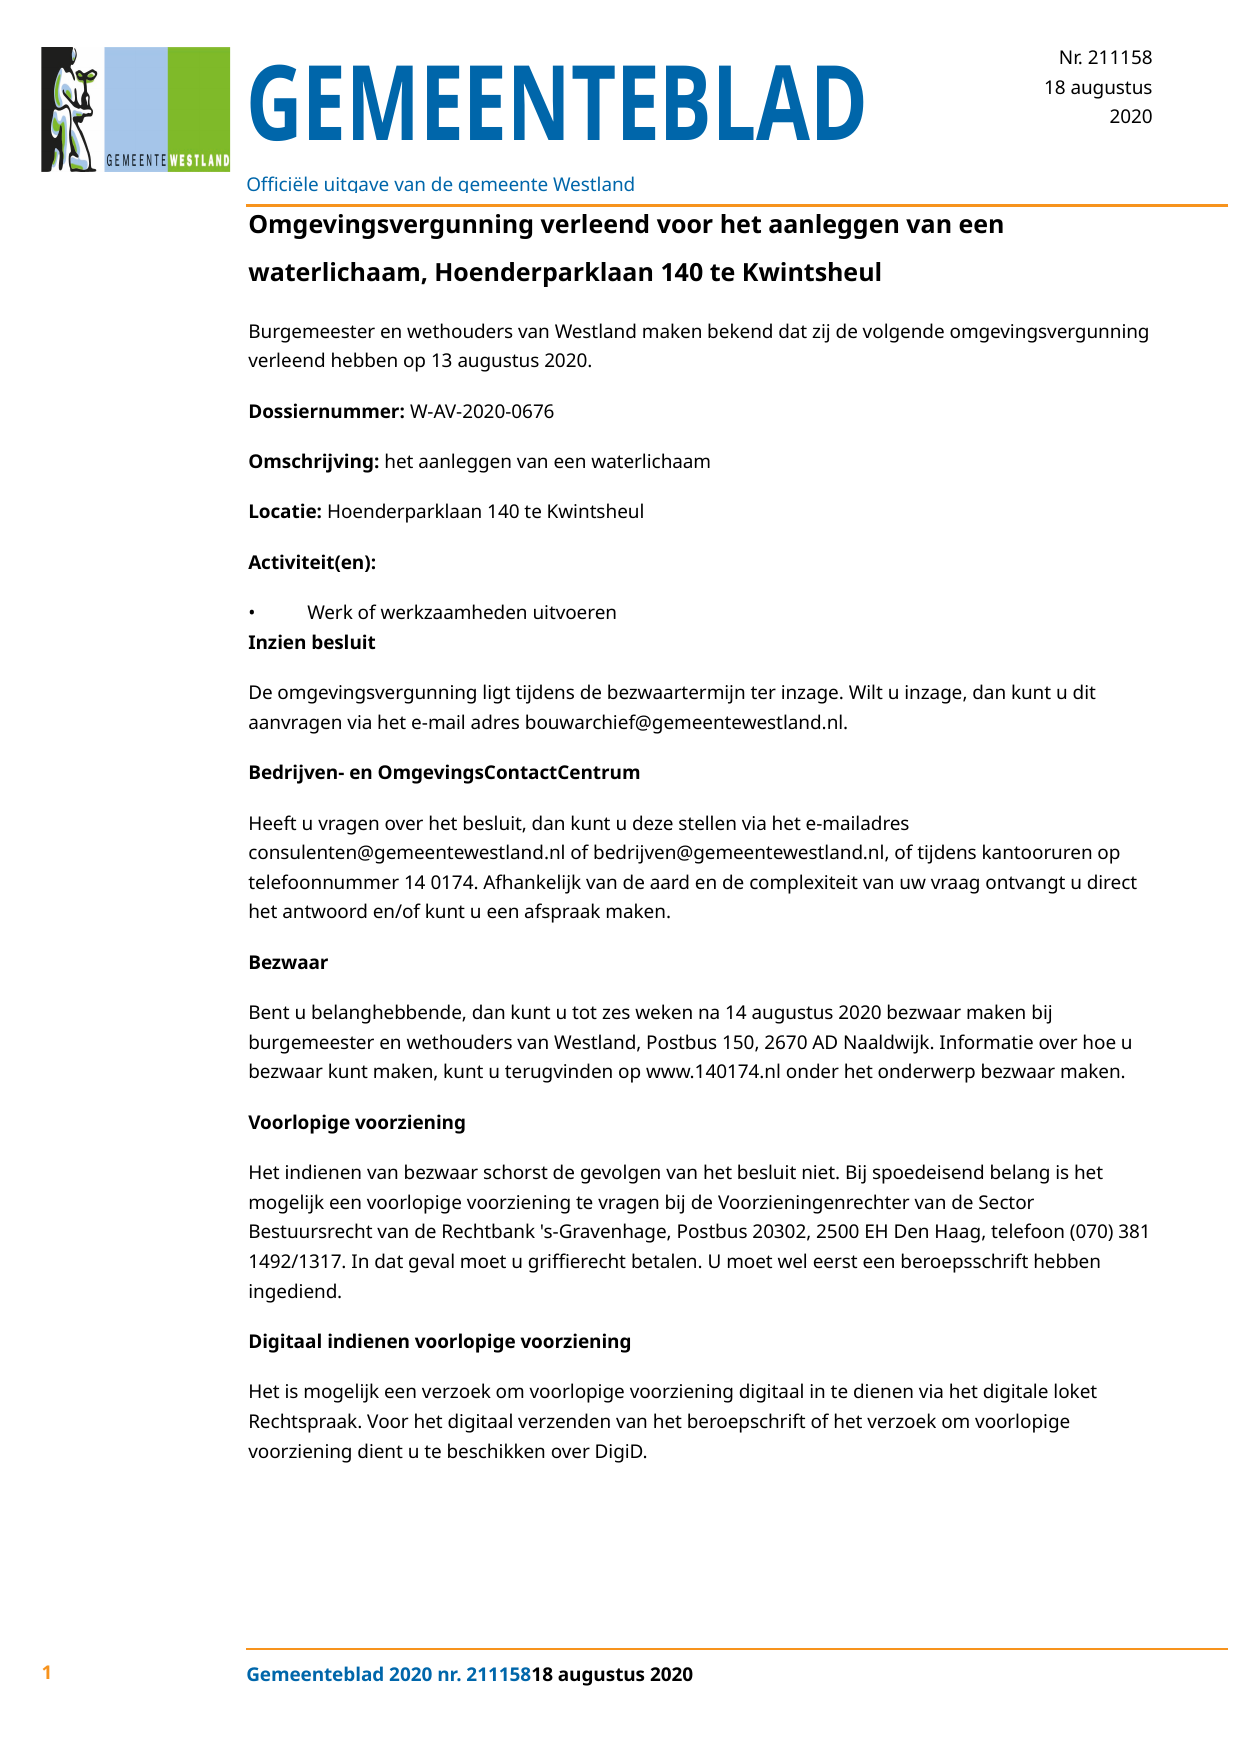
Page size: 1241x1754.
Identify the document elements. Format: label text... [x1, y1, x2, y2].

text Omgevingsvergunning verleend voor het aanleggen van een waterlichaam, Hoenderparklaan 140 te Kwintsheul [248, 207, 1152, 288]
text Bent u belanghebbende, dan kunt u tot zes weken na 14 augustus 2020 bezwaar maken bij burgemeester en wethouders van Westland, Postbus 150, 2670 AD Naaldwijk. Informatie over hoe u bezwaar kunt maken, kunt u terugvinden op www.140174.nl onder het onderwerp bezwaar maken. [248, 999, 1152, 1084]
text Dossiernummer: W-AV-2020-0676 [248, 398, 1152, 424]
picture [41, 47, 231, 172]
text Burgemeester en wethouders van Westland maken bekend dat zij de volgende omgevingsvergunning verleend hebben op 13 augustus 2020. [248, 318, 1152, 373]
text Het indienen van bezwaar schorst de gevolgen van het besluit niet. Bij spoedeisend belang is het mogelijk een voorlopige voorziening te vragen bij de Voorzieningenrechter van de Sector Bestuursrecht van de Rechtbank 's-Gravenhage, Postbus 20302, 2500 EH Den Haag, telefoon (070) 381 1492/1317. In dat geval moet u griffierecht betalen. U moet wel eerst een beroepsschrift hebben ingediend. [248, 1159, 1152, 1304]
text Bedrijven- en OmgevingsContactCentrum [248, 759, 1152, 785]
text Omschrijving: het aanleggen van een waterlichaam [248, 448, 1152, 474]
text Inzien besluit [248, 629, 1152, 655]
text De omgevingsvergunning ligt tijdens de bezwaartermijn ter inzage. Wilt u inzage, dan kunt u dit aanvragen via het e-mail adres bouwarchief@gemeentewestland.nl. [248, 679, 1152, 735]
text Bezwaar [248, 949, 1152, 975]
text Digitaal indienen voorlopige voorziening [248, 1328, 1152, 1354]
text Het is mogelijk een verzoek om voorlopige voorziening digitaal in te dienen via het digitale loket Rechtspraak. Voor het digitaal verzenden van het beroepschrift of het verzoek om voorlopige voorziening dient u te beschikken over DigiD. [248, 1379, 1152, 1464]
list Werk of werkzaamheden uitvoeren [248, 599, 1152, 625]
text Activiteit(en): [248, 549, 1152, 575]
text Heeft u vragen over het besluit, dan kunt u deze stellen via het e-mailadres consulenten@gemeentewestland.nl of bedrijven@gemeentewestland.nl, of tijdens kantooruren op telefoonnummer 14 0174. Afhankelijk van de aard en de complexiteit van uw vraag ontvangt u direct het antwoord en/of kunt u een afspraak maken. [248, 810, 1152, 924]
text Locatie: Hoenderparklaan 140 te Kwintsheul [248, 499, 1152, 524]
text Voorlopige voorziening [248, 1109, 1152, 1135]
